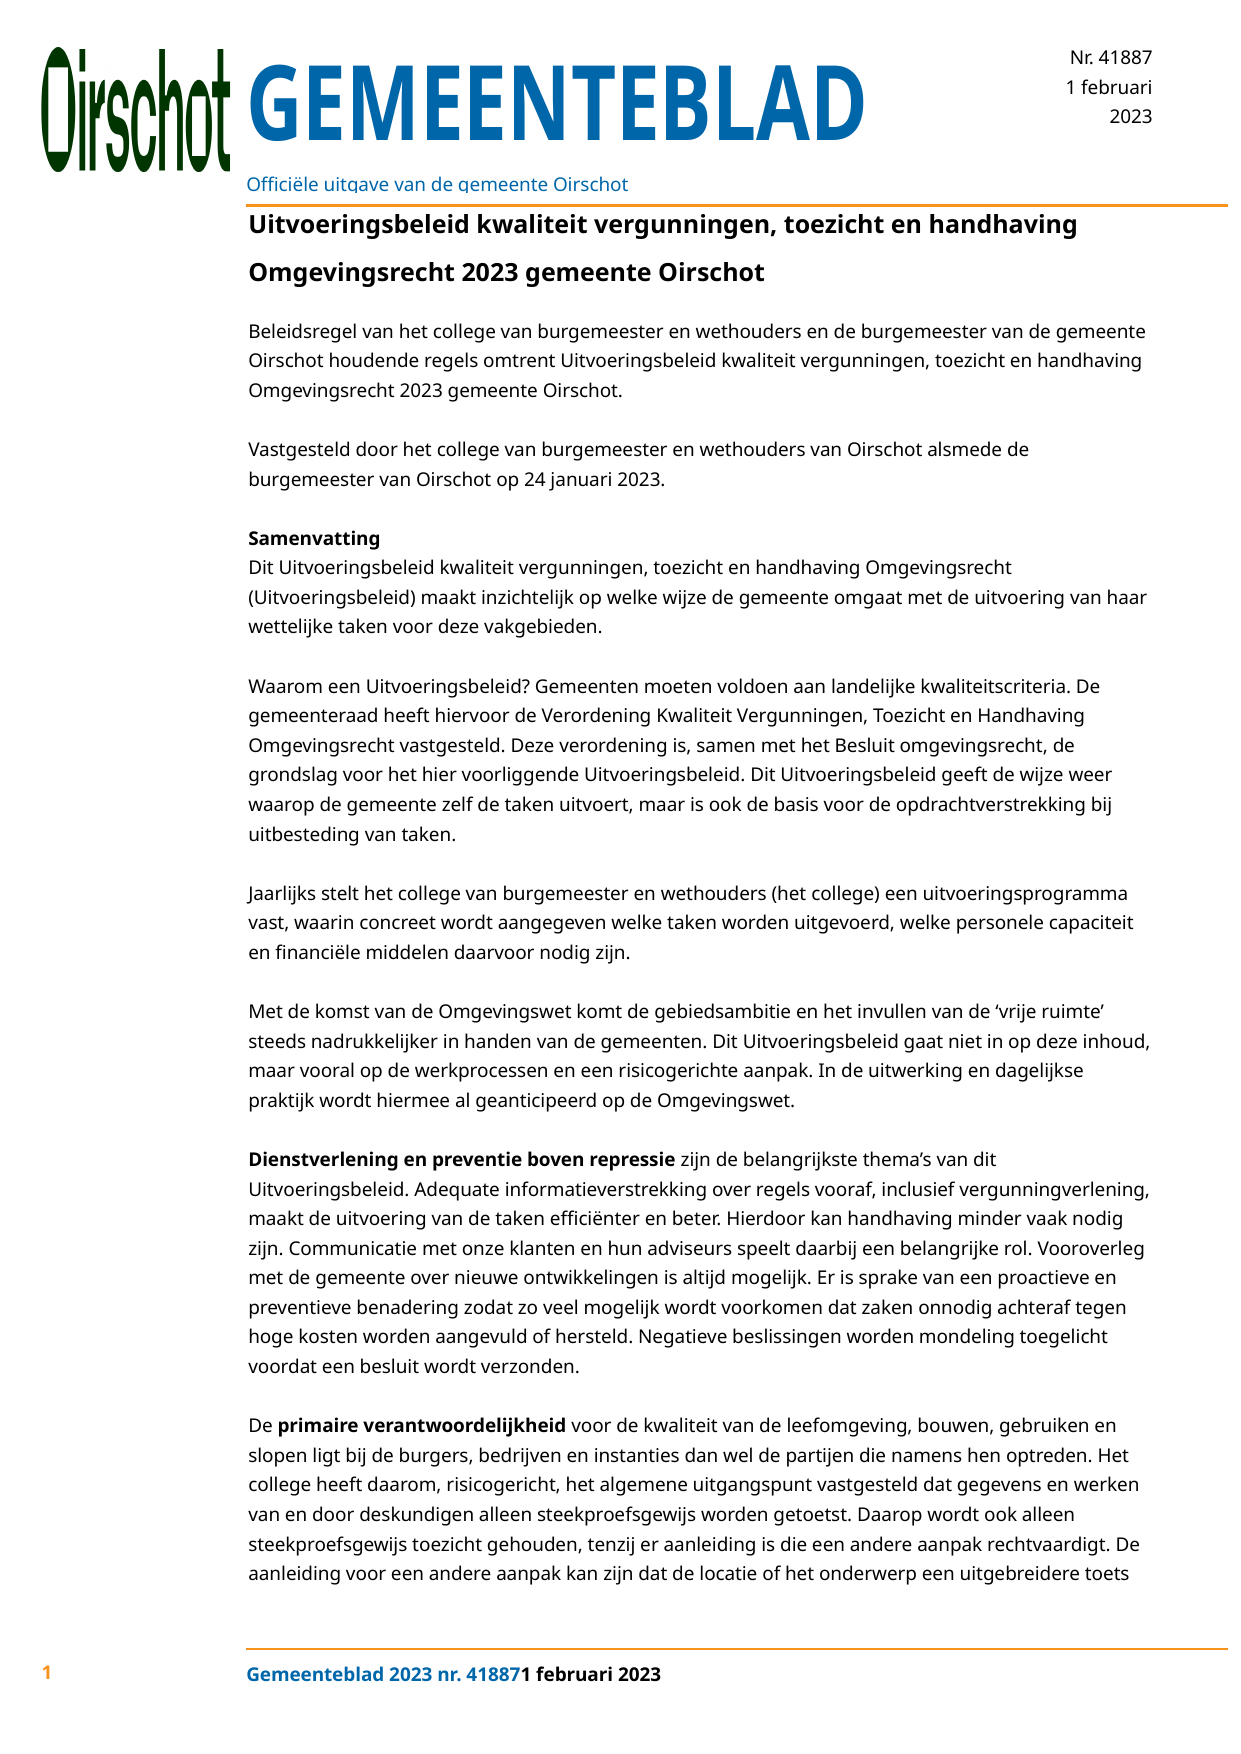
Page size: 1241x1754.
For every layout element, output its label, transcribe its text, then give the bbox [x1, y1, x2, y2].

text Dienstverlening en preventie boven repressie zijn de belangrijkste thema’s van dit Uitvoeringsbeleid. Adequate informatieverstrekking over regels vooraf, inclusief vergunningverlening, maakt de uitvoering van de taken efficiënter en beter. Hierdoor kan handhaving minder vaak nodig zijn. Communicatie met onze klanten en hun adviseurs speelt daarbij een belangrijke rol. Vooroverleg met de gemeente over nieuwe ontwikkelingen is altijd mogelijk. Er is sprake van een proactieve en preventieve benadering zodat zo veel mogelijk wordt voorkomen dat zaken onnodig achteraf tegen hoge kosten worden aangevuld of hersteld. Negatieve beslissingen worden mondeling toegelicht voordat een besluit wordt verzonden. [248, 1146, 1152, 1379]
text De primaire verantwoordelijkheid voor de kwaliteit van de leefomgeving, bouwen, gebruiken en slopen ligt bij de burgers, bedrijven en instanties dan wel de partijen die namens hen optreden. Het college heeft daarom, risicogericht, het algemene uitgangspunt vastgesteld dat gegevens en werken van en door deskundigen alleen steekproefsgewijs worden getoetst. Daarop wordt ook alleen steekproefsgewijs toezicht gehouden, tenzij er aanleiding is die een andere aanpak rechtvaardigt. De aanleiding voor een andere aanpak kan zijn dat de locatie of het onderwerp een uitgebreidere toets [248, 1412, 1152, 1586]
text Beleidsregel van het college van burgemeester en wethouders en de burgemeester van de gemeente Oirschot houdende regels omtrent Uitvoeringsbeleid kwaliteit vergunningen, toezicht en handhaving Omgevingsrecht 2023 gemeente Oirschot. [248, 318, 1152, 403]
text Uitvoeringsbeleid kwaliteit vergunningen, toezicht en handhaving Omgevingsrecht 2023 gemeente Oirschot [248, 207, 1152, 288]
text Dit Uitvoeringsbeleid kwaliteit vergunningen, toezicht en handhaving Omgevingsrecht (Uitvoeringsbeleid) maakt inzichtelijk op welke wijze de gemeente omgaat met de uitvoering van haar wettelijke taken voor deze vakgebieden. [248, 554, 1152, 639]
text Met de komst van de Omgevingswet komt de gebiedsambitie en het invullen van de ‘vrije ruimte’ steeds nadrukkelijker in handen van de gemeenten. Dit Uitvoeringsbeleid gaat niet in op deze inhoud, maar vooral op de werkprocessen en een risicogerichte aanpak. In de uitwerking en dagelijkse praktijk wordt hiermee al geanticipeerd op de Omgevingswet. [248, 998, 1152, 1113]
picture [41, 47, 231, 172]
text Jaarlijks stelt het college van burgemeester en wethouders (het college) een uitvoeringsprogramma vast, waarin concreet wordt aangegeven welke taken worden uitgevoerd, welke personele capaciteit en financiële middelen daarvoor nodig zijn. [248, 880, 1152, 965]
text Waarom een Uitvoeringsbeleid? Gemeenten moeten voldoen aan landelijke kwaliteitscriteria. De gemeenteraad heeft hiervoor de Verordening Kwaliteit Vergunningen, Toezicht en Handhaving Omgevingsrecht vastgesteld. Deze verordening is, samen met het Besluit omgevingsrecht, de grondslag voor het hier voorliggende Uitvoeringsbeleid. Dit Uitvoeringsbeleid geeft de wijze weer waarop de gemeente zelf de taken uitvoert, maar is ook de basis voor de opdrachtverstrekking bij uitbesteding van taken. [248, 673, 1152, 847]
text Samenvatting [248, 525, 1152, 551]
text Vastgesteld door het college van burgemeester en wethouders van Oirschot alsmede de burgemeester van Oirschot op 24 januari 2023. [248, 436, 1152, 492]
